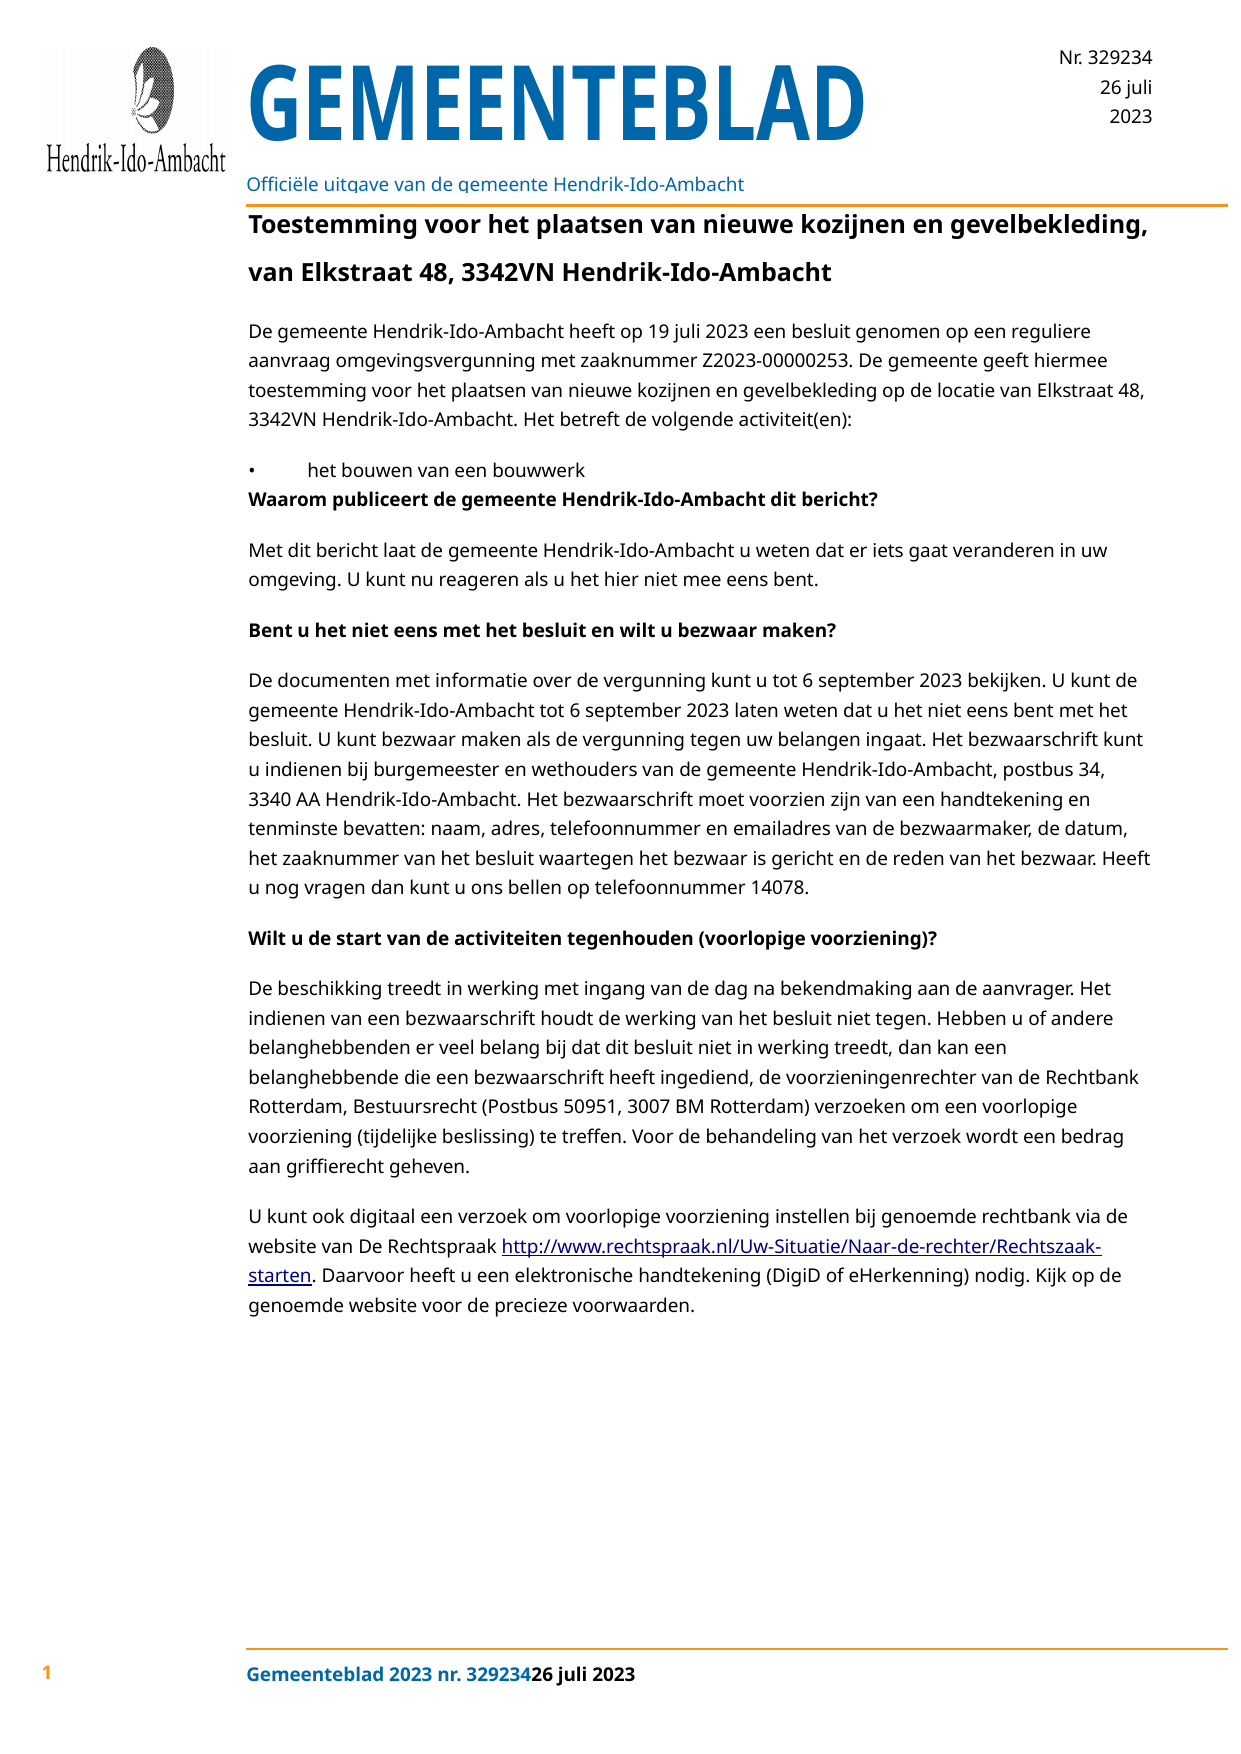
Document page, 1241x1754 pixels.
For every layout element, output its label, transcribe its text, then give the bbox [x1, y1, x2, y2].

text De documenten met informatie over de vergunning kunt u tot 6 september 2023 bekijken. U kunt de gemeente Hendrik-Ido-Ambacht tot 6 september 2023 laten weten dat u het niet eens bent met het besluit. U kunt bezwaar maken als de vergunning tegen uw belangen ingaat. Het bezwaarschrift kunt u indienen bij burgemeester en wethouders van de gemeente Hendrik-Ido-Ambacht, postbus 34, 3340 AA Hendrik-Ido-Ambacht. Het bezwaarschrift moet voorzien zijn van een handtekening en tenminste bevatten: naam, adres, telefoonnummer en emailadres van de bezwaarmaker, de datum, het zaaknummer van het besluit waartegen het bezwaar is gericht en de reden van het bezwaar. Heeft u nog vragen dan kunt u ons bellen op telefoonnummer 14078. [248, 667, 1152, 900]
text U kunt ook digitaal een verzoek om voorlopige voorziening instellen bij genoemde rechtbank via de website van De Rechtspraak http://www.rechtspraak.nl/Uw-Situatie/Naar-de-rechter/Rechtszaak-starten. Daarvoor heeft u een elektronische handtekening (DigiD of eHerkenning) nodig. Kijk op de genoemde website voor de precieze voorwaarden. [248, 1203, 1152, 1318]
text Met dit bericht laat de gemeente Hendrik-Ido-Ambacht u weten dat er iets gaat veranderen in uw omgeving. U kunt nu reageren als u het hier niet mee eens bent. [248, 537, 1152, 592]
text Bent u het niet eens met het besluit en wilt u bezwaar maken? [248, 617, 1152, 643]
text Toestemming voor het plaatsen van nieuwe kozijnen en gevelbekleding, van Elkstraat 48, 3342VN Hendrik-Ido-Ambacht [248, 207, 1152, 288]
text De gemeente Hendrik-Ido-Ambacht heeft op 19 juli 2023 een besluit genomen op een reguliere aanvraag omgevingsvergunning met zaaknummer Z2023-00000253. De gemeente geeft hiermee toestemming voor het plaatsen van nieuwe kozijnen en gevelbekleding op de locatie van Elkstraat 48, 3342VN Hendrik-Ido-Ambacht. Het betreft de volgende activiteit(en): [248, 318, 1152, 432]
list het bouwen van een bouwwerk [248, 457, 1152, 483]
text Waarom publiceert de gemeente Hendrik-Ido-Ambacht dit bericht? [248, 487, 1152, 512]
text De beschikking treedt in werking met ingang van de dag na bekendmaking aan de aanvrager. Het indienen van een bezwaarschrift houdt de werking van het besluit niet tegen. Hebben u of andere belanghebbenden er veel belang bij dat dit besluit niet in werking treedt, dan kan een belanghebbende die een bezwaarschrift heeft ingediend, de voorzieningenrechter van de Rechtbank Rotterdam, Bestuursrecht (Postbus 50951, 3007 BM Rotterdam) verzoeken om een voorlopige voorziening (tijdelijke beslissing) te treffen. Voor de behandeling van het verzoek wordt een bedrag aan griffierecht geheven. [248, 975, 1152, 1179]
text Wilt u de start van de activiteiten tegenhouden (voorlopige voorziening)? [248, 925, 1152, 951]
picture [41, 47, 231, 172]
